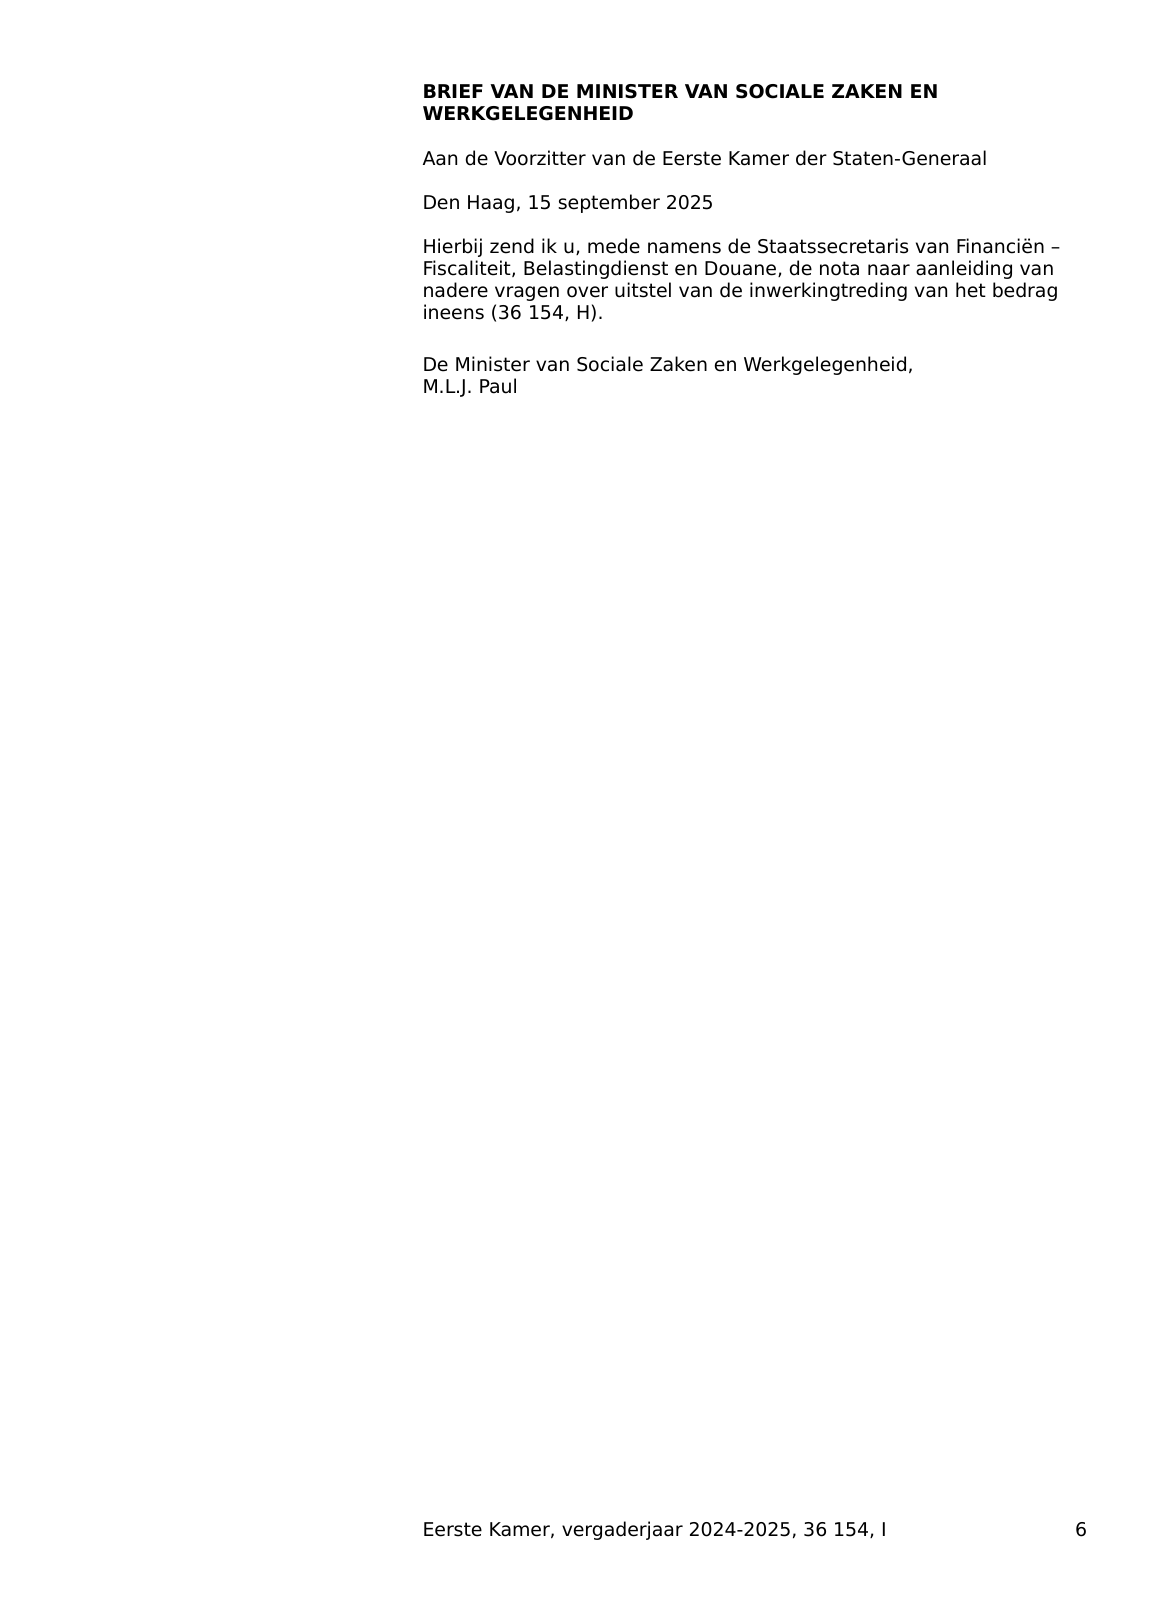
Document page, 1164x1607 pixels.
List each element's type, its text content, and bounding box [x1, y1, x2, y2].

text Aan de Voorzitter van de Eerste Kamer der Staten-Generaal [422, 147, 1087, 169]
text De Minister van Sociale Zaken en Werkgelegenheid, M.L.J. Paul [422, 354, 1087, 398]
subtitle BRIEF VAN DE MINISTER VAN SOCIALE ZAKEN EN WERKGELEGENHEID [422, 81, 1087, 125]
text Den Haag, 15 september 2025 [422, 192, 1087, 213]
text Hierbij zend ik u, mede namens de Staatssecretaris van Financiën – Fiscaliteit, Belastingdienst en Douane, de nota naar aanleiding van nadere vragen over uitstel van de inwerkingtreding van het bedrag ineens (36 154, H). [422, 236, 1087, 324]
